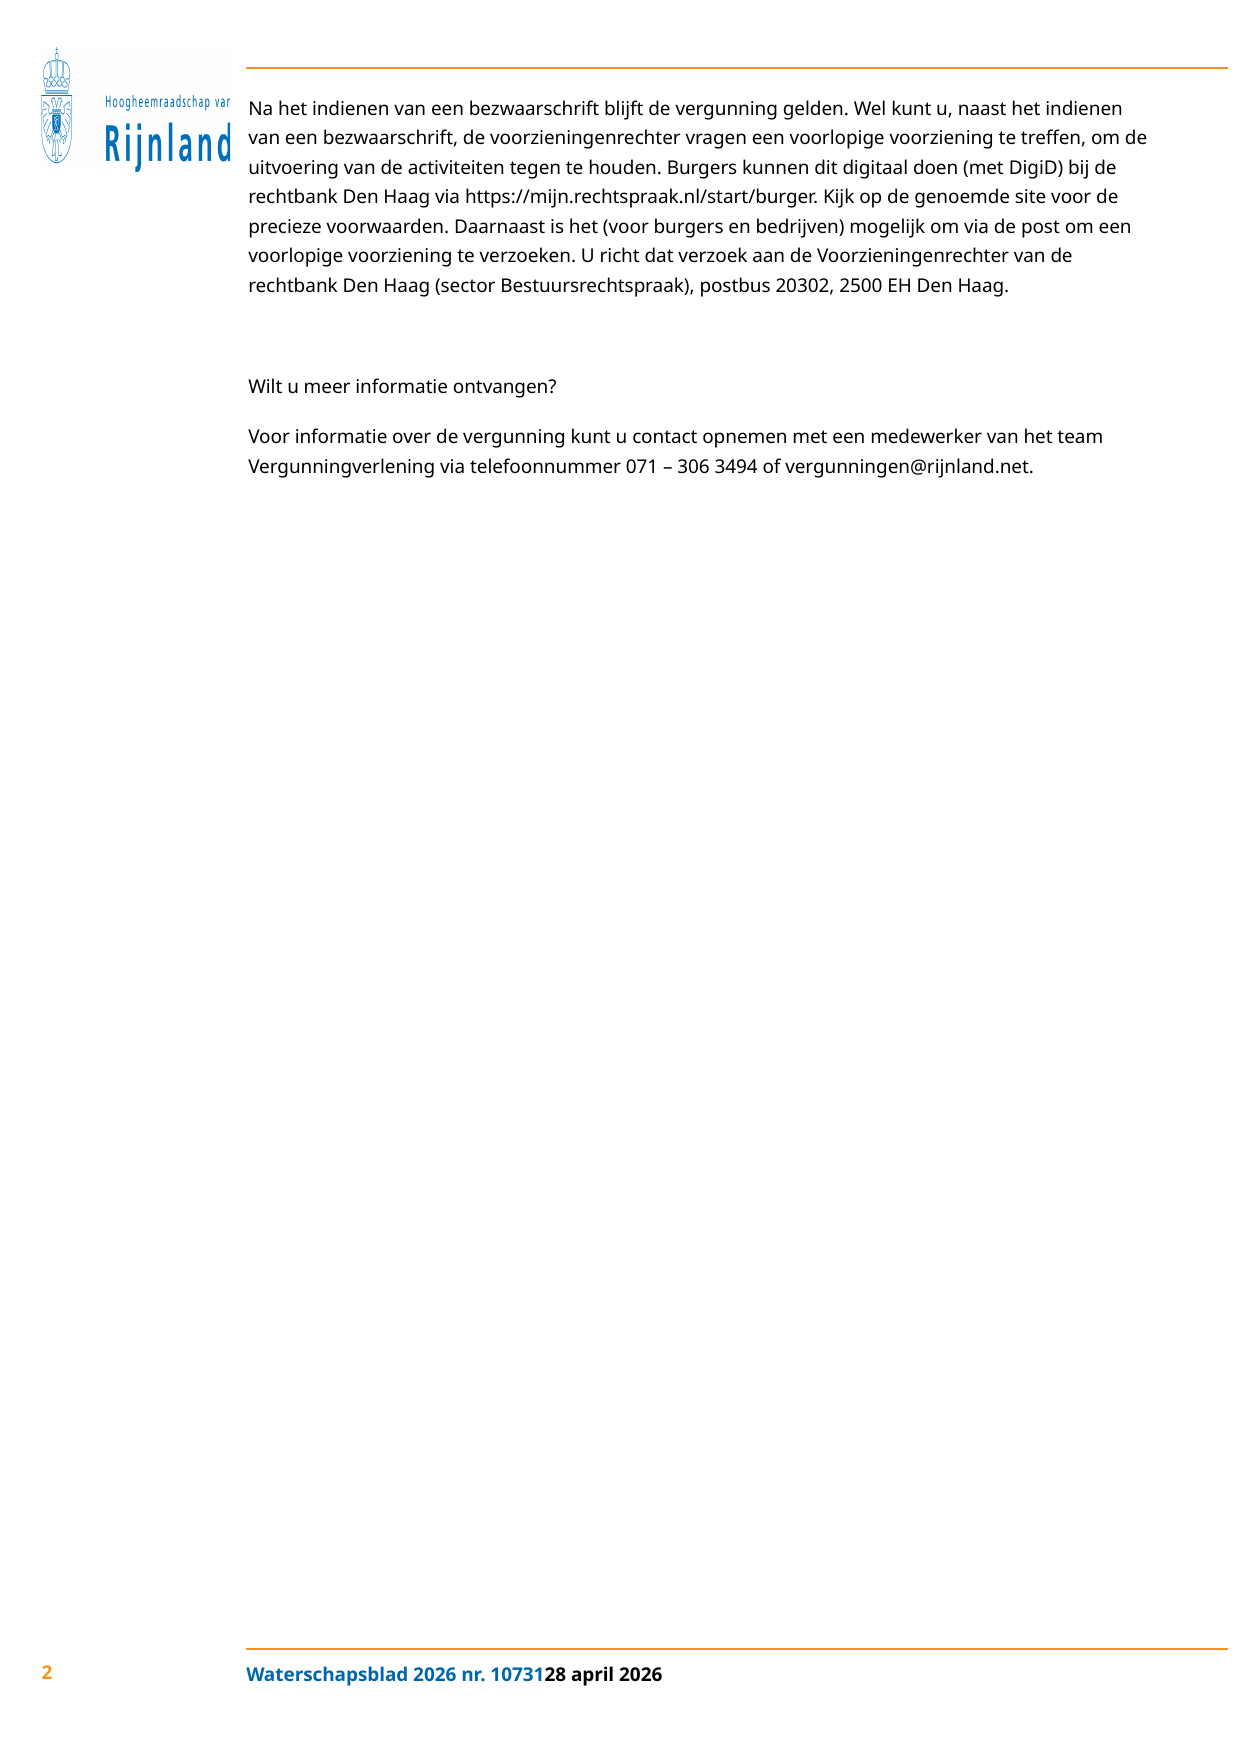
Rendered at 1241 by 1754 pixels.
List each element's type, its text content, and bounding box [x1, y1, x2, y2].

picture [41, 47, 231, 172]
text Wilt u meer informatie ontvangen? [248, 373, 1152, 399]
text Voor informatie over de vergunning kunt u contact opnemen met een medewerker van het team Vergunningverlening via telefoonnummer 071 – 306 3494 of vergunningen@rijnland.net. [248, 423, 1152, 479]
text Na het indienen van een bezwaarschrift blijft de vergunning gelden. Wel kunt u, naast het indienen van een bezwaarschrift, de voorzieningenrechter vragen een voorlopige voorziening te treffen, om de uitvoering van de activiteiten tegen te houden. Burgers kunnen dit digitaal doen (met DigiD) bij de rechtbank Den Haag via https://mijn.rechtspraak.nl/start/burger. Kijk op de genoemde site voor de precieze voorwaarden. Daarnaast is het (voor burgers en bedrijven) mogelijk om via de post om een voorlopige voorziening te verzoeken. U richt dat verzoek aan de Voorzieningenrechter van de rechtbank Den Haag (sector Bestuursrechtspraak), postbus 20302, 2500 EH Den Haag. [248, 95, 1152, 298]
